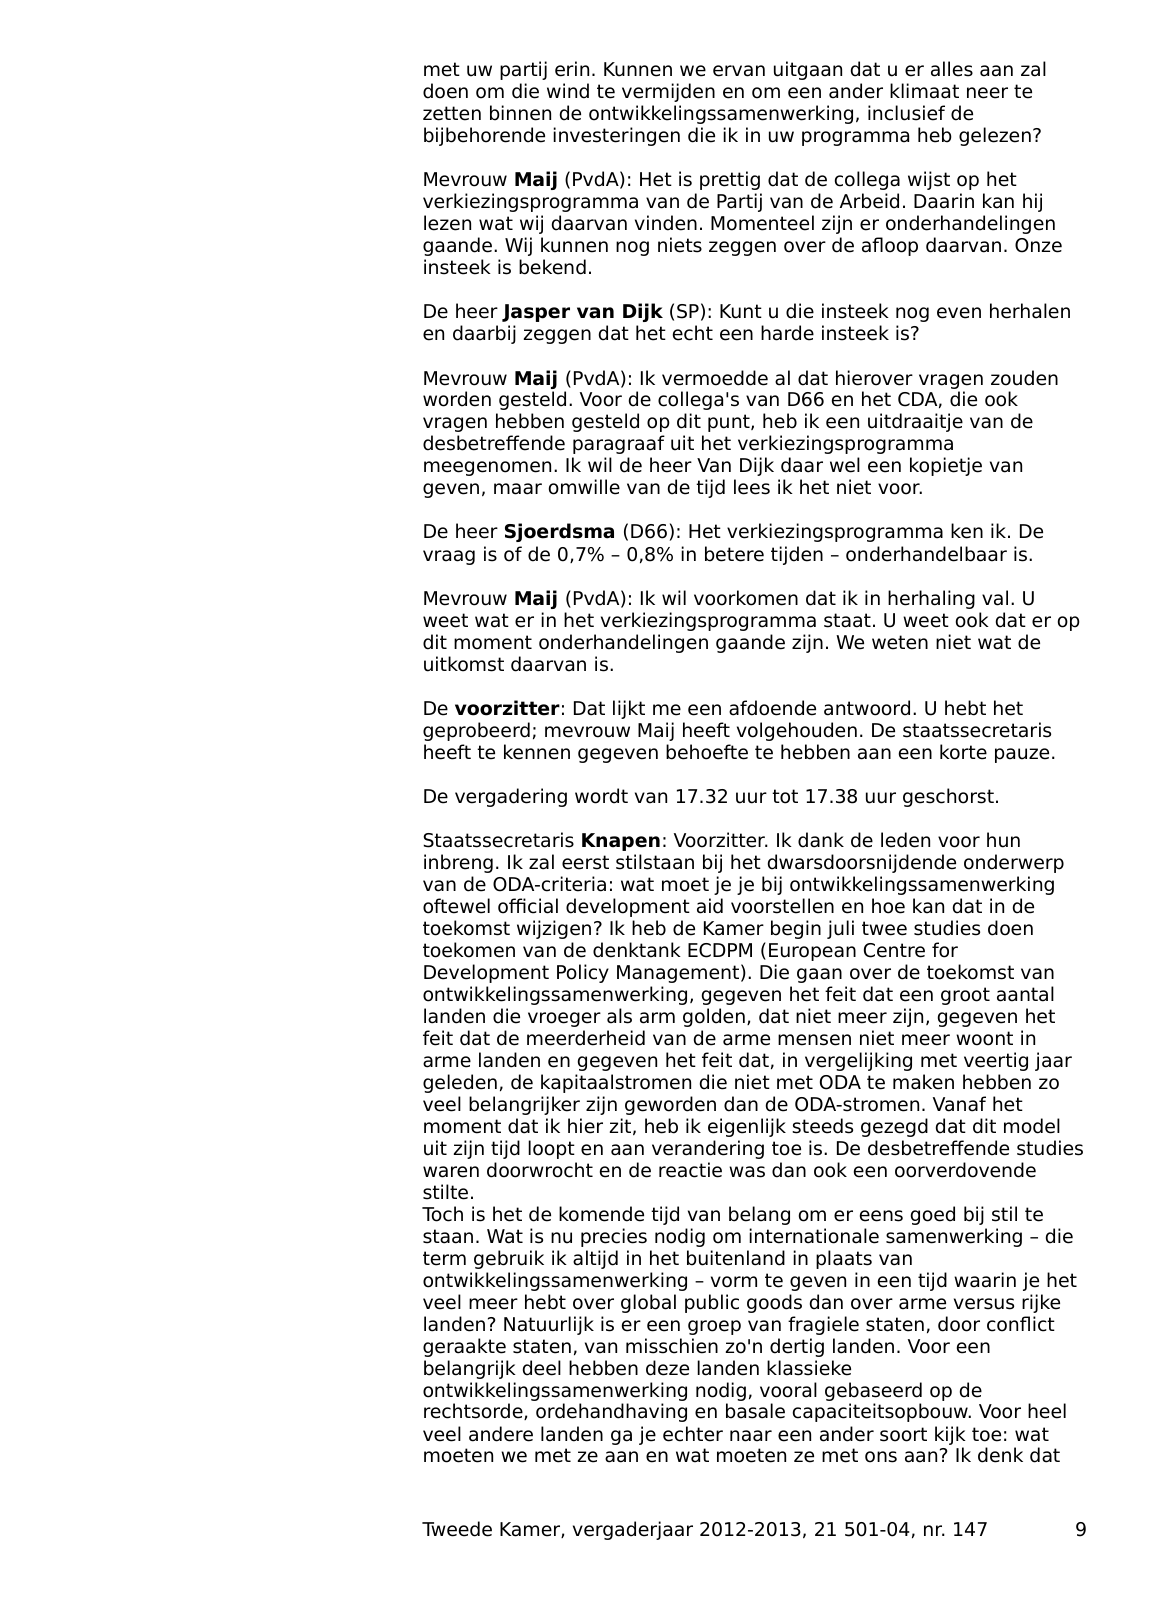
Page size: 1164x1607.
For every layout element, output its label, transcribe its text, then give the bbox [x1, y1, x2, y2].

text met uw partij erin. Kunnen we ervan uitgaan dat u er alles aan zal doen om die wind te vermijden en om een ander klimaat neer te zetten binnen de ontwikkelingssamenwerking, inclusief de bijbehorende investeringen die ik in uw programma heb gelezen? [422, 59, 1087, 147]
text De vergadering wordt van 17.32 uur tot 17.38 uur geschorst. [422, 786, 1087, 808]
text De heer Jasper van Dijk (SP): Kunt u die insteek nog even herhalen en daarbij zeggen dat het echt een harde insteek is? [422, 301, 1087, 345]
text De voorzitter: Dat lijkt me een afdoende antwoord. U hebt het geprobeerd; mevrouw Maij heeft volgehouden. De staatssecretaris heeft te kennen gegeven behoefte te hebben aan een korte pauze. [422, 698, 1087, 764]
text Staatssecretaris Knapen: Voorzitter. Ik dank de leden voor hun inbreng. Ik zal eerst stilstaan bij het dwarsdoorsnijdende onderwerp van de ODA-criteria: wat moet je je bij ontwikkelingssamenwerking oftewel official development aid voorstellen en hoe kan dat in de toekomst wijzigen? Ik heb de Kamer begin juli twee studies doen toekomen van de denktank ECDPM (European Centre for Development Policy Management). Die gaan over de toekomst van ontwikkelingssamenwerking, gegeven het feit dat een groot aantal landen die vroeger als arm golden, dat niet meer zijn, gegeven het feit dat de meerderheid van de arme mensen niet meer woont in arme landen en gegeven het feit dat, in vergelijking met veertig jaar geleden, de kapitaalstromen die niet met ODA te maken hebben zo veel belangrijker zijn geworden dan de ODA-stromen. Vanaf het moment dat ik hier zit, heb ik eigenlijk steeds gezegd dat dit model uit zijn tijd loopt en aan verandering toe is. De desbetreffende studies waren doorwrocht en de reactie was dan ook een oorverdovende stilte. [422, 830, 1087, 1204]
text Toch is het de komende tijd van belang om er eens goed bij stil te staan. Wat is nu precies nodig om internationale samenwerking – die term gebruik ik altijd in het buitenland in plaats van ontwikkelingssamenwerking – vorm te geven in een tijd waarin je het veel meer hebt over global public goods dan over arme versus rijke landen? Natuurlijk is er een groep van fragiele staten, door conflict geraakte staten, van misschien zo'n dertig landen. Voor een belangrijk deel hebben deze landen klassieke ontwikkelingssamenwerking nodig, vooral gebaseerd op de rechtsorde, ordehandhaving en basale capaciteitsopbouw. Voor heel veel andere landen ga je echter naar een ander soort kijk toe: wat moeten we met ze aan en wat moeten ze met ons aan? Ik denk dat [422, 1204, 1087, 1467]
text Mevrouw Maij (PvdA): Ik vermoedde al dat hierover vragen zouden worden gesteld. Voor de collega's van D66 en het CDA, die ook vragen hebben gesteld op dit punt, heb ik een uitdraaitje van de desbetreffende paragraaf uit het verkiezingsprogramma meegenomen. Ik wil de heer Van Dijk daar wel een kopietje van geven, maar omwille van de tijd lees ik het niet voor. [422, 367, 1087, 499]
text Mevrouw Maij (PvdA): Ik wil voorkomen dat ik in herhaling val. U weet wat er in het verkiezingsprogramma staat. U weet ook dat er op dit moment onderhandelingen gaande zijn. We weten niet wat de uitkomst daarvan is. [422, 588, 1087, 676]
text Mevrouw Maij (PvdA): Het is prettig dat de collega wijst op het verkiezingsprogramma van de Partij van de Arbeid. Daarin kan hij lezen wat wij daarvan vinden. Momenteel zijn er onderhandelingen gaande. Wij kunnen nog niets zeggen over de afloop daarvan. Onze insteek is bekend. [422, 169, 1087, 279]
text De heer Sjoerdsma (D66): Het verkiezingsprogramma ken ik. De vraag is of de 0,7% – 0,8% in betere tijden – onderhandelbaar is. [422, 521, 1087, 565]
